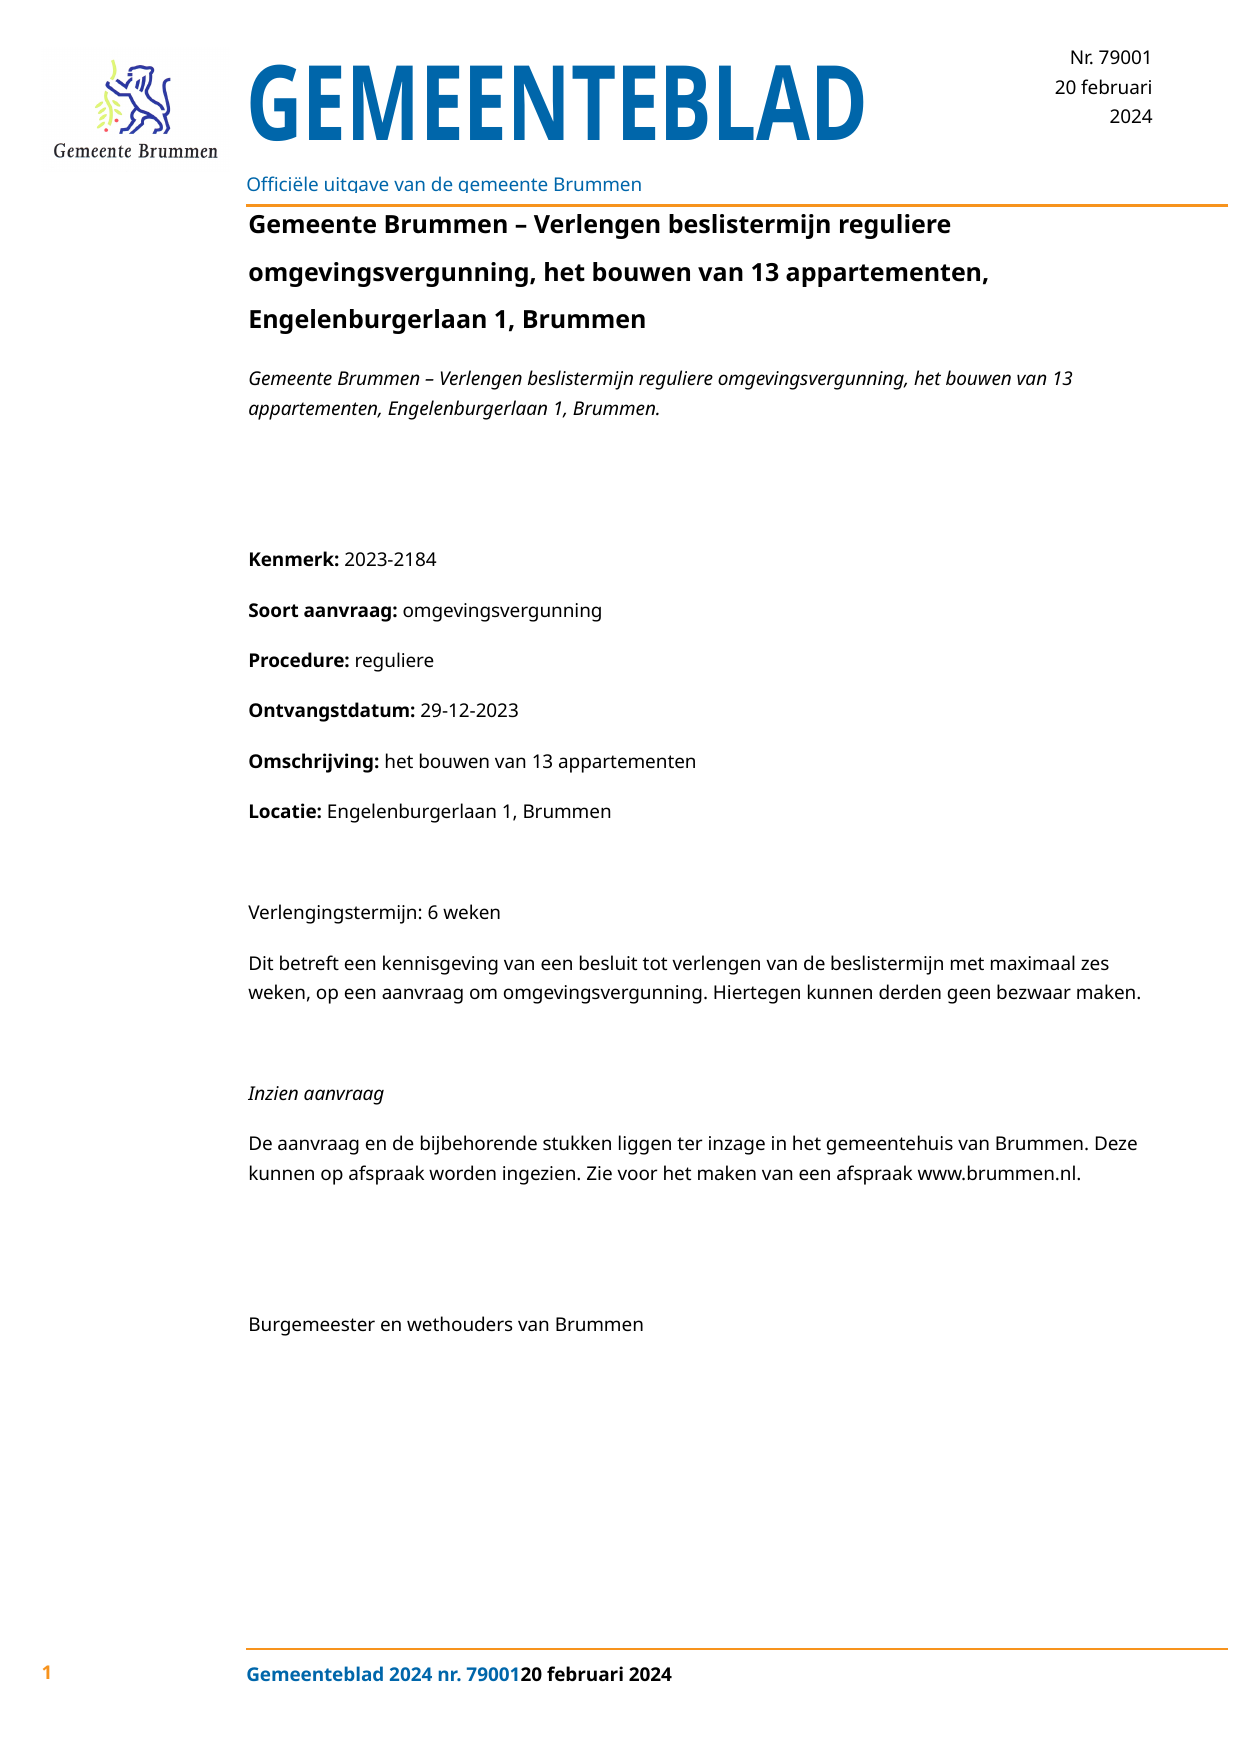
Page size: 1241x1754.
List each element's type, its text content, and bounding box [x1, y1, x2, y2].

text Omschrijving: het bouwen van 13 appartementen [248, 748, 1152, 774]
text Gemeente Brummen – Verlengen beslistermijn reguliere omgevingsvergunning, het bouwen van 13 appartementen, Engelenburgerlaan 1, Brummen [248, 207, 1152, 336]
text Inzien aanvraag [248, 1080, 1152, 1106]
text Kenmerk: 2023-2184 [248, 546, 1152, 572]
text Locatie: Engelenburgerlaan 1, Brummen [248, 798, 1152, 824]
text Gemeente Brummen – Verlengen beslistermijn reguliere omgevingsvergunning, het bouwen van 13 appartementen, Engelenburgerlaan 1, Brummen. [248, 366, 1152, 421]
text Soort aanvraag: omgevingsvergunning [248, 597, 1152, 622]
text Procedure: reguliere [248, 647, 1152, 673]
text Ontvangstdatum: 29-12-2023 [248, 698, 1152, 723]
text Burgemeester en wethouders van Brummen [248, 1311, 1152, 1337]
text De aanvraag en de bijbehorende stukken liggen ter inzage in het gemeentehuis van Brummen. Deze kunnen op afspraak worden ingezien. Zie voor het maken van een afspraak www.brummen.nl. [248, 1131, 1152, 1186]
picture [41, 47, 231, 172]
text Dit betreft een kennisgeving van een besluit tot verlengen van de beslistermijn met maximaal zes weken, op een aanvraag om omgevingsvergunning. Hiertegen kunnen derden geen bezwaar maken. [248, 950, 1152, 1005]
text Verlengingstermijn: 6 weken [248, 899, 1152, 925]
